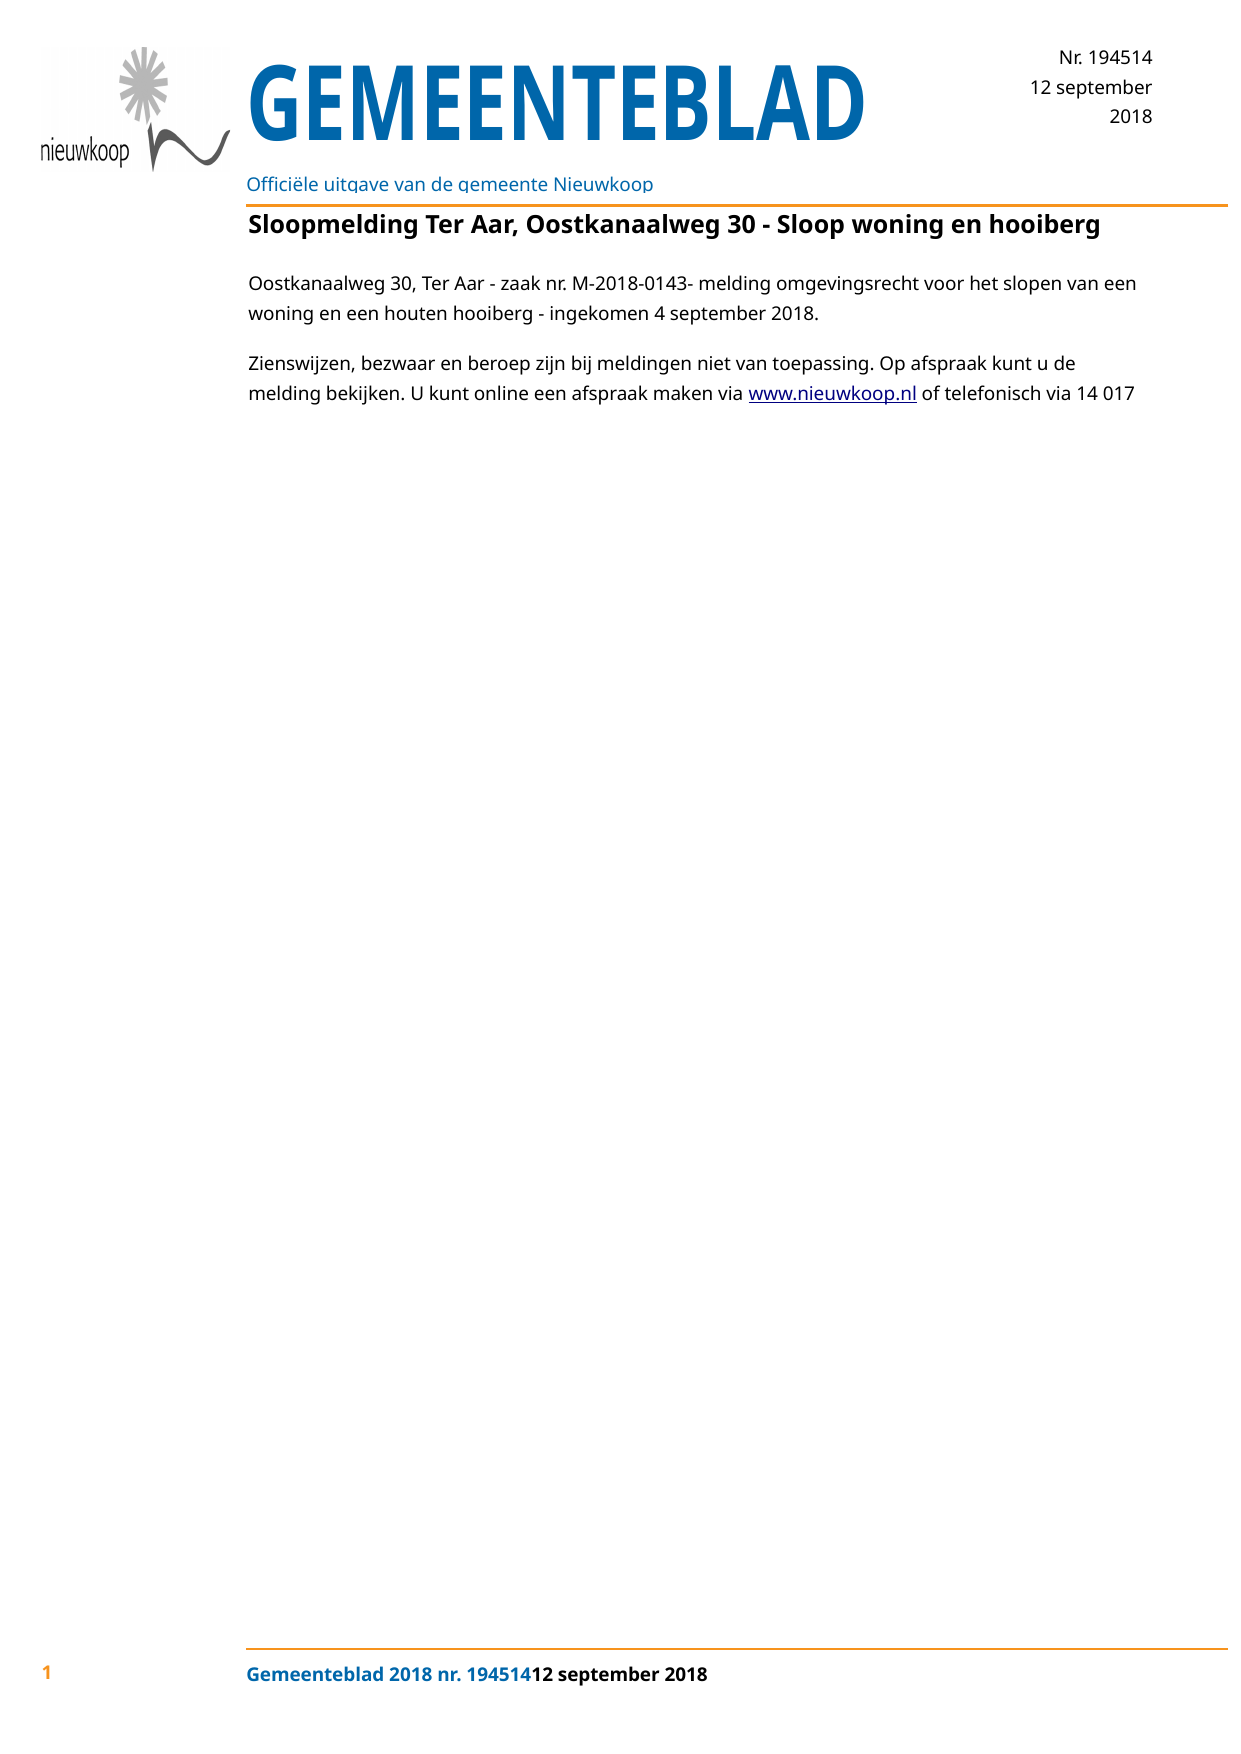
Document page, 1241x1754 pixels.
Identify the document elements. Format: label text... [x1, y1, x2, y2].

picture [41, 47, 231, 172]
text Zienswijzen, bezwaar en beroep zijn bij meldingen niet van toepassing. Op afspraak kunt u de melding bekijken. U kunt online een afspraak maken via www.nieuwkoop.nl of telefonisch via 14 017 [248, 350, 1152, 406]
text Sloopmelding Ter Aar, Oostkanaalweg 30 - Sloop woning en hooiberg [248, 207, 1152, 241]
text Oostkanaalweg 30, Ter Aar - zaak nr. M-2018-0143- melding omgevingsrecht voor het slopen van een woning en een houten hooiberg - ingekomen 4 september 2018. [248, 270, 1152, 326]
